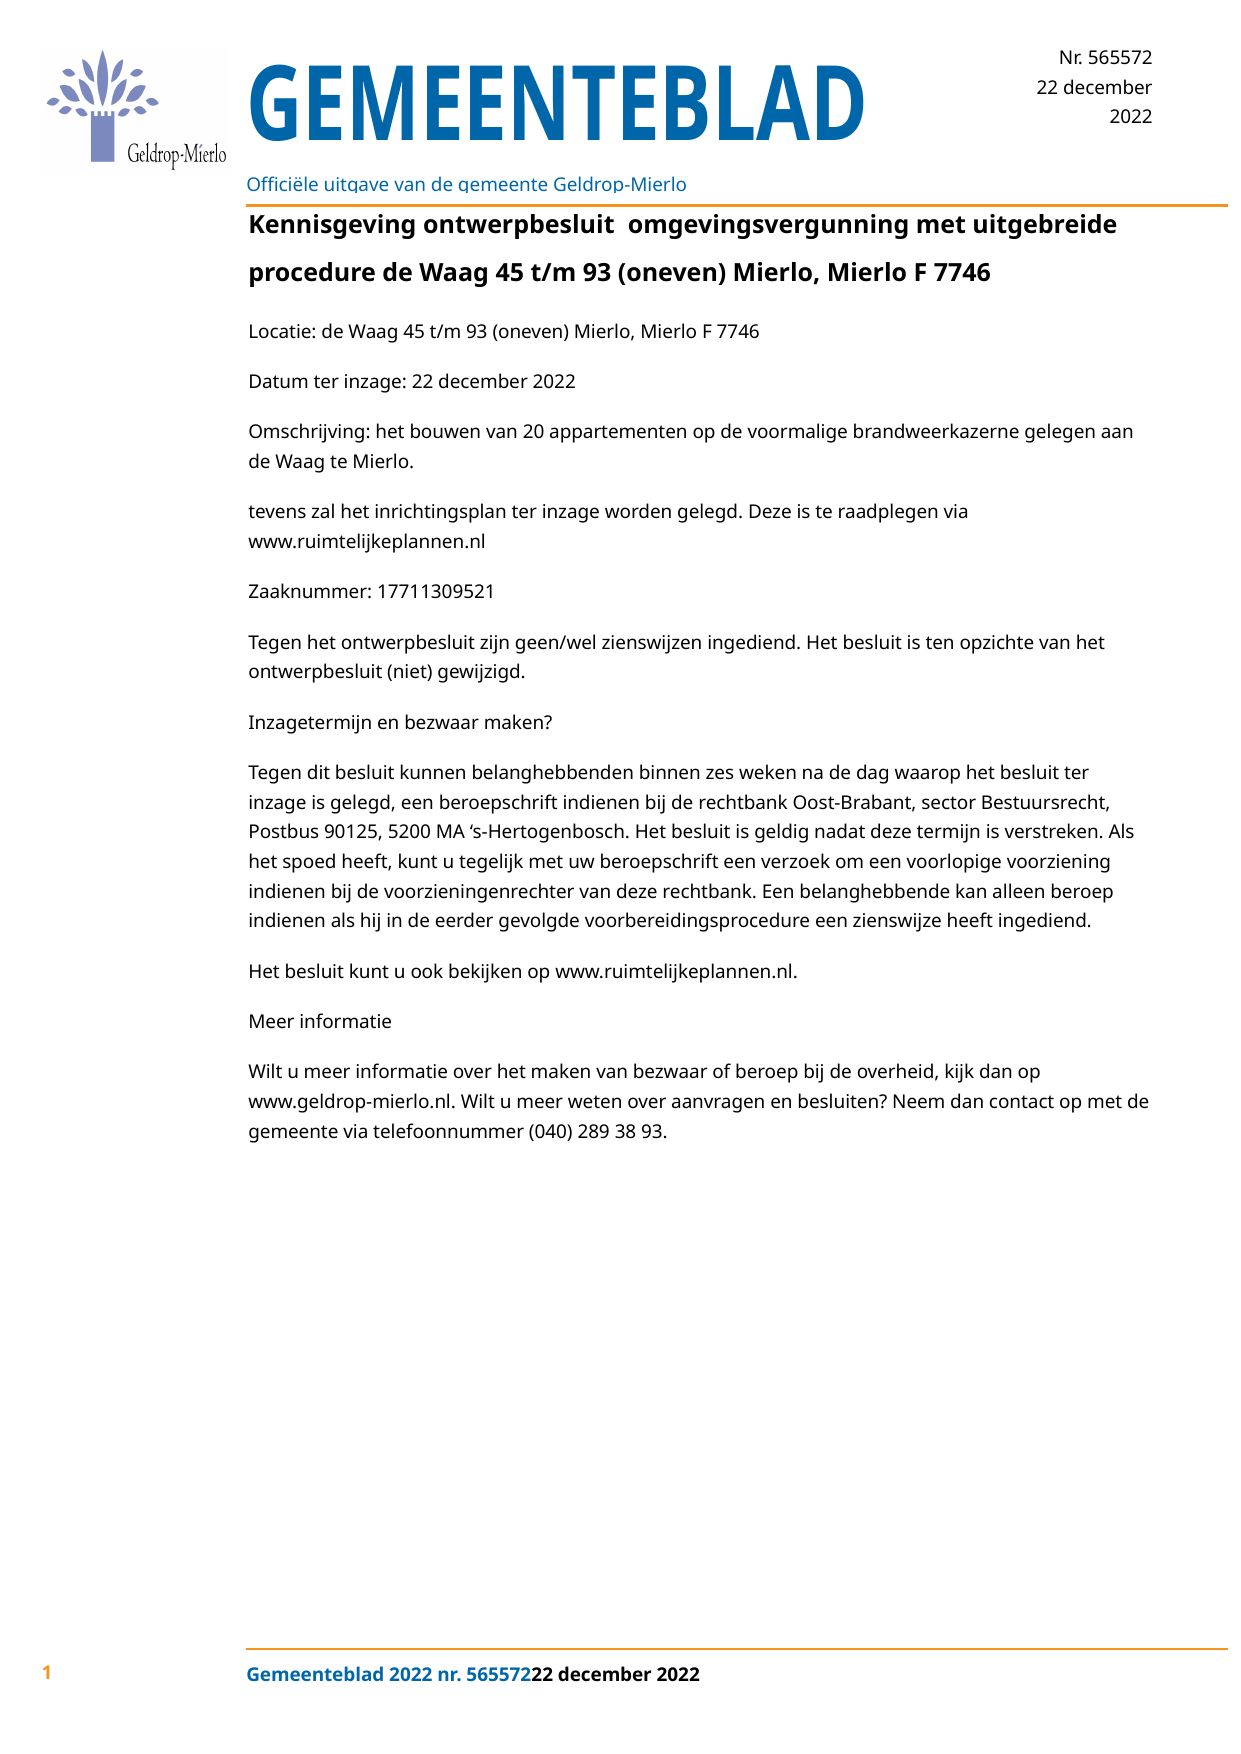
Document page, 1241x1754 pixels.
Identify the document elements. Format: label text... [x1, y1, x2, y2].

text Zaaknummer: 17711309521 [248, 579, 1152, 604]
text Omschrijving: het bouwen van 20 appartementen op de voormalige brandweerkazerne gelegen aan de Waag te Mierlo. [248, 419, 1152, 474]
text Inzagetermijn en bezwaar maken? [248, 709, 1152, 735]
text Tegen het ontwerpbesluit zijn geen/wel zienswijzen ingediend. Het besluit is ten opzichte van het ontwerpbesluit (niet) gewijzigd. [248, 629, 1152, 684]
text Wilt u meer informatie over het maken van bezwaar of beroep bij de overheid, kijk dan op www.geldrop-mierlo.nl. Wilt u meer weten over aanvragen en besluiten? Neem dan contact op met de gemeente via telefoonnummer (040) 289 38 93. [248, 1059, 1152, 1144]
text Meer informatie [248, 1008, 1152, 1034]
text Datum ter inzage: 22 december 2022 [248, 368, 1152, 394]
picture [41, 47, 231, 172]
text Het besluit kunt u ook bekijken op www.ruimtelijkeplannen.nl. [248, 958, 1152, 984]
text tevens zal het inrichtingsplan ter inzage worden gelegd. Deze is te raadplegen via www.ruimtelijkeplannen.nl [248, 499, 1152, 554]
text Kennisgeving ontwerpbesluit omgevingsvergunning met uitgebreide procedure de Waag 45 t/m 93 (oneven) Mierlo, Mierlo F 7746 [248, 207, 1152, 288]
text Locatie: de Waag 45 t/m 93 (oneven) Mierlo, Mierlo F 7746 [248, 318, 1152, 344]
text Tegen dit besluit kunnen belanghebbenden binnen zes weken na de dag waarop het besluit ter inzage is gelegd, een beroepschrift indienen bij de rechtbank Oost-Brabant, sector Bestuursrecht, Postbus 90125, 5200 MA ‘s-Hertogenbosch. Het besluit is geldig nadat deze termijn is verstreken. Als het spoed heeft, kunt u tegelijk met uw beroepschrift een verzoek om een voorlopige voorziening indienen bij de voorzieningenrechter van deze rechtbank. Een belanghebbende kan alleen beroep indienen als hij in de eerder gevolgde voorbereidingsprocedure een zienswijze heeft ingediend. [248, 759, 1152, 933]
